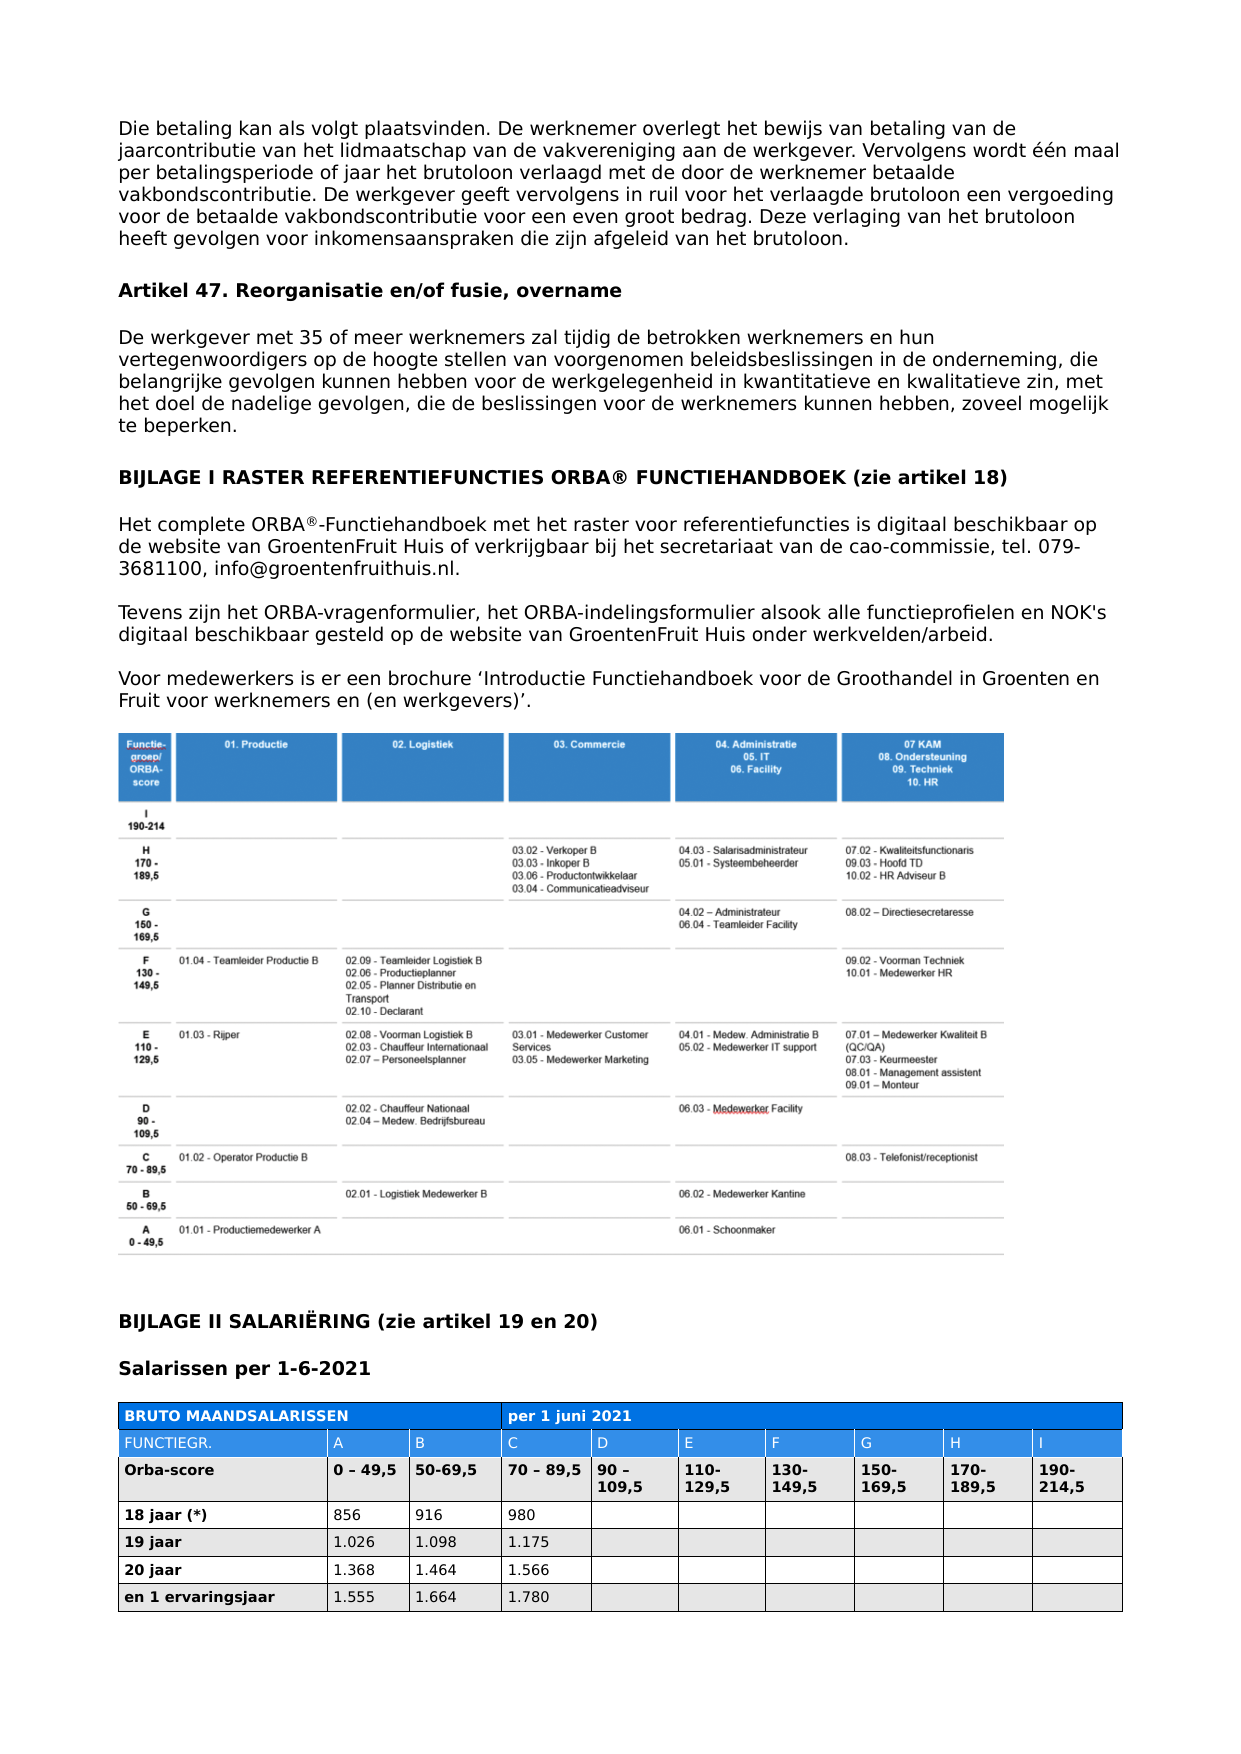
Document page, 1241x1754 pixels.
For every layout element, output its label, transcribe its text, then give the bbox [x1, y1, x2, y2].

table_cell [592, 1557, 678, 1583]
table_cell [855, 1529, 943, 1556]
table_cell I [1033, 1430, 1122, 1457]
table_cell [679, 1502, 765, 1528]
table_cell [592, 1584, 678, 1611]
table_cell 1.175 [502, 1529, 591, 1556]
table_cell D [592, 1430, 678, 1457]
table_cell 1.555 [328, 1584, 409, 1611]
table_cell [679, 1557, 765, 1583]
table_cell FUNCTIEGR. [119, 1430, 327, 1457]
table_cell 18 jaar (*) [119, 1502, 327, 1528]
table_cell 150-169,5 [855, 1458, 943, 1501]
table_cell [855, 1584, 943, 1611]
table_cell [1033, 1557, 1122, 1583]
table_cell [592, 1502, 678, 1528]
table_cell [766, 1584, 854, 1611]
table_cell 190-214,5 [1033, 1458, 1122, 1501]
table_cell E [679, 1430, 765, 1457]
picture [118, 733, 1004, 1259]
table_cell [944, 1584, 1032, 1611]
table_cell 90 – 109,5 [592, 1458, 678, 1501]
table_cell [944, 1557, 1032, 1583]
table_cell [679, 1529, 765, 1556]
table_cell [1033, 1502, 1122, 1528]
table_cell 170-189,5 [944, 1458, 1032, 1501]
text Het complete ORBA®-Functiehandboek met het raster voor referentiefuncties is digitaal beschikbaar op de website van GroentenFruit Huis of verkrijgbaar bij het secretariaat van de cao-commissie, tel. 079-3681100, info@groentenfruithuis.nl. [118, 514, 1122, 580]
table_cell 856 [328, 1502, 409, 1528]
table_cell 916 [410, 1502, 501, 1528]
table_cell F [766, 1430, 854, 1457]
table_cell C [502, 1430, 591, 1457]
table_cell [944, 1529, 1032, 1556]
table_cell 1.780 [502, 1584, 591, 1611]
table_cell [855, 1557, 943, 1583]
text Die betaling kan als volgt plaatsvinden. De werknemer overlegt het bewijs van betaling van de jaarcontributie van het lidmaatschap van de vakvereniging aan de werkgever. Vervolgens wordt één maal per betalingsperiode of jaar het brutoloon verlaagd met de door de werknemer betaalde vakbondscontributie. De werkgever geeft vervolgens in ruil voor het verlaagde brutoloon een vergoeding voor de betaalde vakbondscontributie voor een even groot bedrag. Deze verlaging van het brutoloon heeft gevolgen voor inkomensaanspraken die zijn afgeleid van het brutoloon. [118, 118, 1122, 250]
table_cell [1033, 1584, 1122, 1611]
table_cell 130-149,5 [766, 1458, 854, 1501]
text Voor medewerkers is er een brochure ‘Introductie Functiehandboek voor de Groothandel in Groenten en Fruit voor werknemers en (en werkgevers)’. [118, 667, 1122, 711]
text De werkgever met 35 of meer werknemers zal tijdig de betrokken werknemers en hun vertegenwoordigers op de hoogte stellen van voorgenomen beleidsbeslissingen in de onderneming, die belangrijke gevolgen kunnen hebben voor de werkgelegenheid in kwantitatieve en kwalitatieve zin, met het doel de nadelige gevolgen, die de beslissingen voor de werknemers kunnen hebben, zoveel mogelijk te beperken. [118, 327, 1122, 437]
subtitle Artikel 47. Reorganisatie en/of fusie, overname [118, 280, 1122, 302]
table_cell [679, 1584, 765, 1611]
table_cell 70 – 89,5 [502, 1458, 591, 1501]
table_cell 1.026 [328, 1529, 409, 1556]
table_cell [1033, 1529, 1122, 1556]
table_cell [855, 1502, 943, 1528]
table_cell 1.664 [410, 1584, 501, 1611]
table_cell 50-69,5 [410, 1458, 501, 1501]
text Tevens zijn het ORBA-vragenformulier, het ORBA-indelingsformulier alsook alle functieprofielen en NOK's digitaal beschikbaar gesteld op de website van GroentenFruit Huis onder werkvelden/arbeid. [118, 602, 1122, 646]
table_cell [766, 1557, 854, 1583]
table_cell 20 jaar [119, 1557, 327, 1583]
table_cell [766, 1502, 854, 1528]
table_cell [592, 1529, 678, 1556]
table_cell [766, 1529, 854, 1556]
table_cell G [855, 1430, 943, 1457]
table_cell Orba-score [119, 1458, 327, 1501]
subtitle BIJLAGE II SALARIËRING (zie artikel 19 en 20) [118, 1311, 1122, 1333]
table_cell H [944, 1430, 1032, 1457]
table_cell 980 [502, 1502, 591, 1528]
table_cell 110-129,5 [679, 1458, 765, 1501]
table_cell B [410, 1430, 501, 1457]
table_cell 19 jaar [119, 1529, 327, 1556]
table_cell 1.566 [502, 1557, 591, 1583]
table_cell 0 – 49,5 [328, 1458, 409, 1501]
subtitle BIJLAGE I RASTER REFERENTIEFUNCTIES ORBA® FUNCTIEHANDBOEK (zie artikel 18) [118, 467, 1122, 489]
table_header BRUTO MAANDSALARISSEN [119, 1403, 501, 1429]
table_cell 1.464 [410, 1557, 501, 1583]
table_cell en 1 ervaringsjaar [119, 1584, 327, 1611]
table_header per 1 juni 2021 [502, 1403, 1122, 1429]
table_cell [944, 1502, 1032, 1528]
table_cell 1.098 [410, 1529, 501, 1556]
table_cell 1.368 [328, 1557, 409, 1583]
text Salarissen per 1-6-2021 [118, 1358, 1122, 1380]
table_cell A [328, 1430, 409, 1457]
